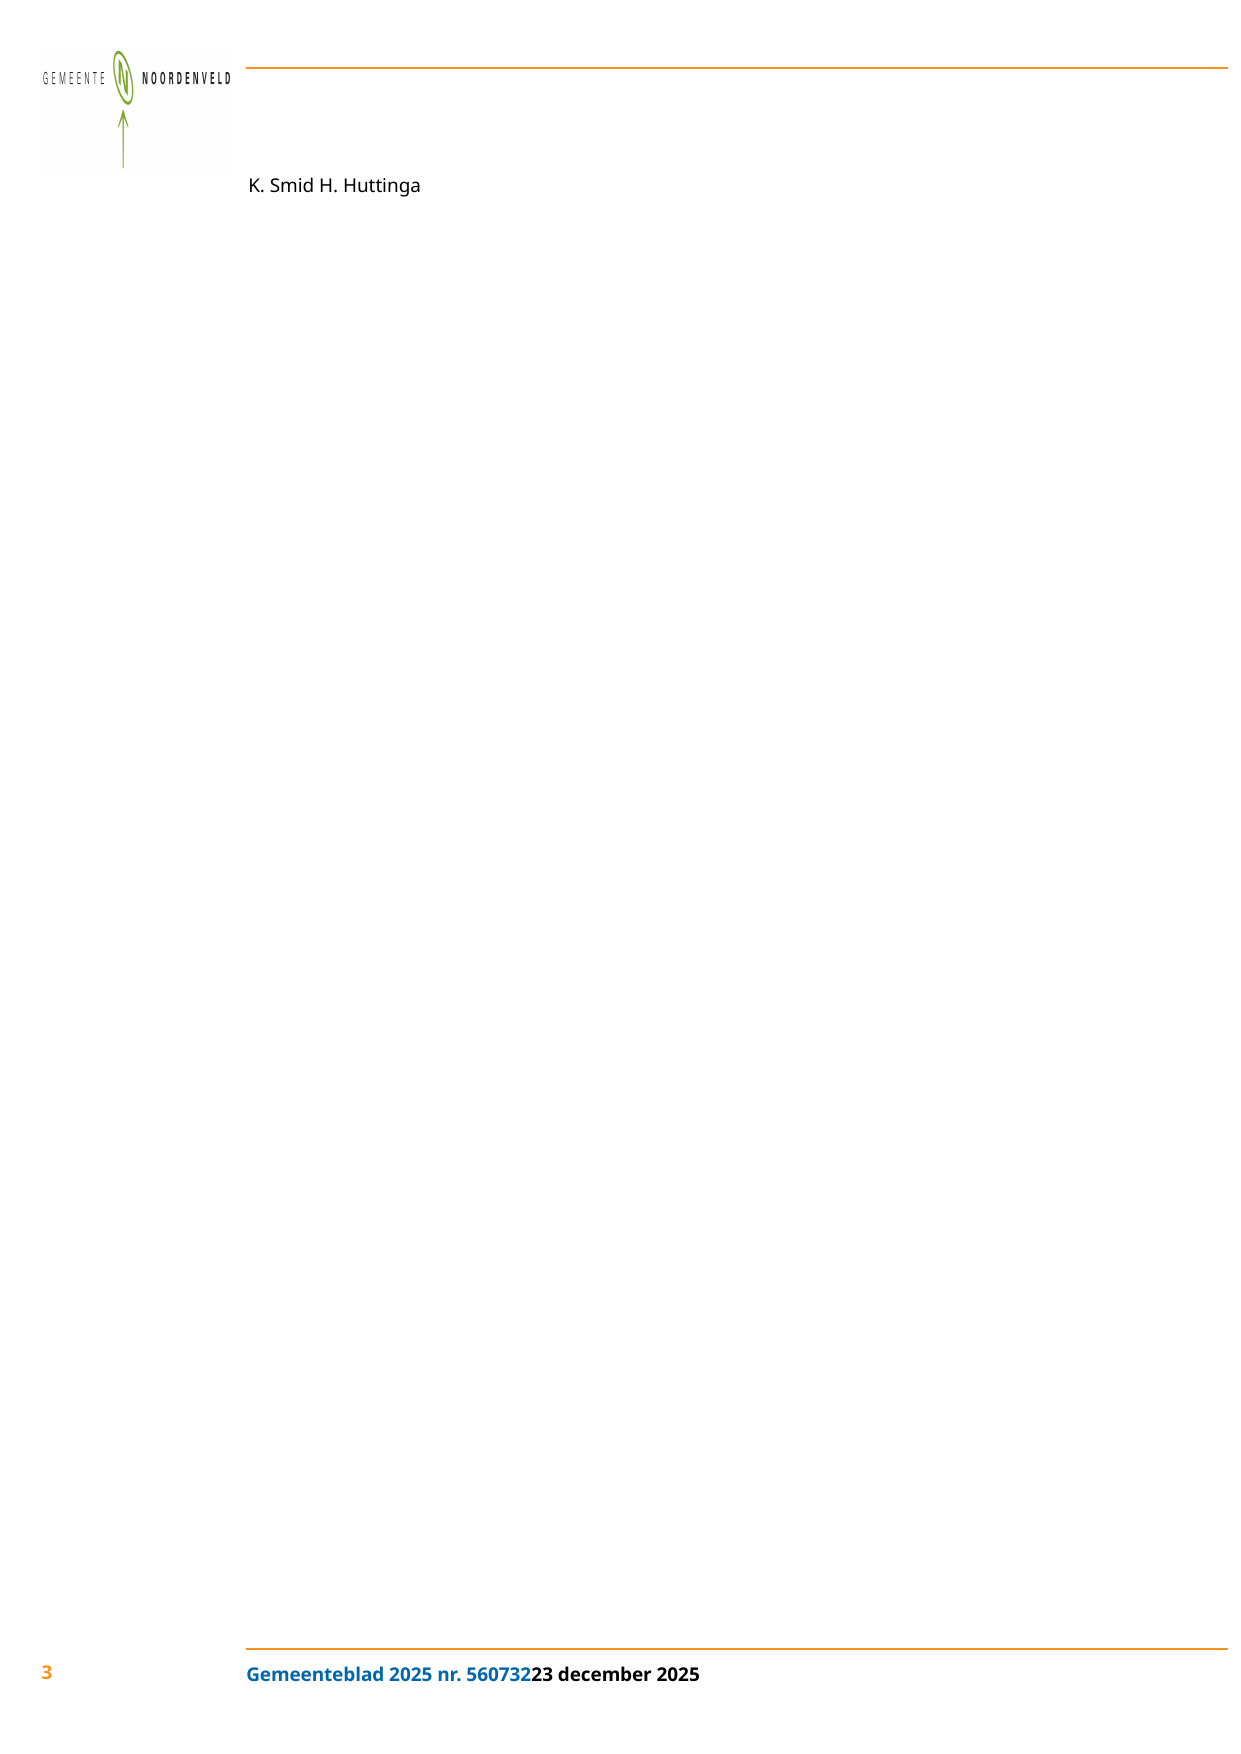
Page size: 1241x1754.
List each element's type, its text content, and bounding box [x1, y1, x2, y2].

text K. Smid H. Huttinga [248, 172, 1152, 198]
picture [41, 47, 231, 172]
